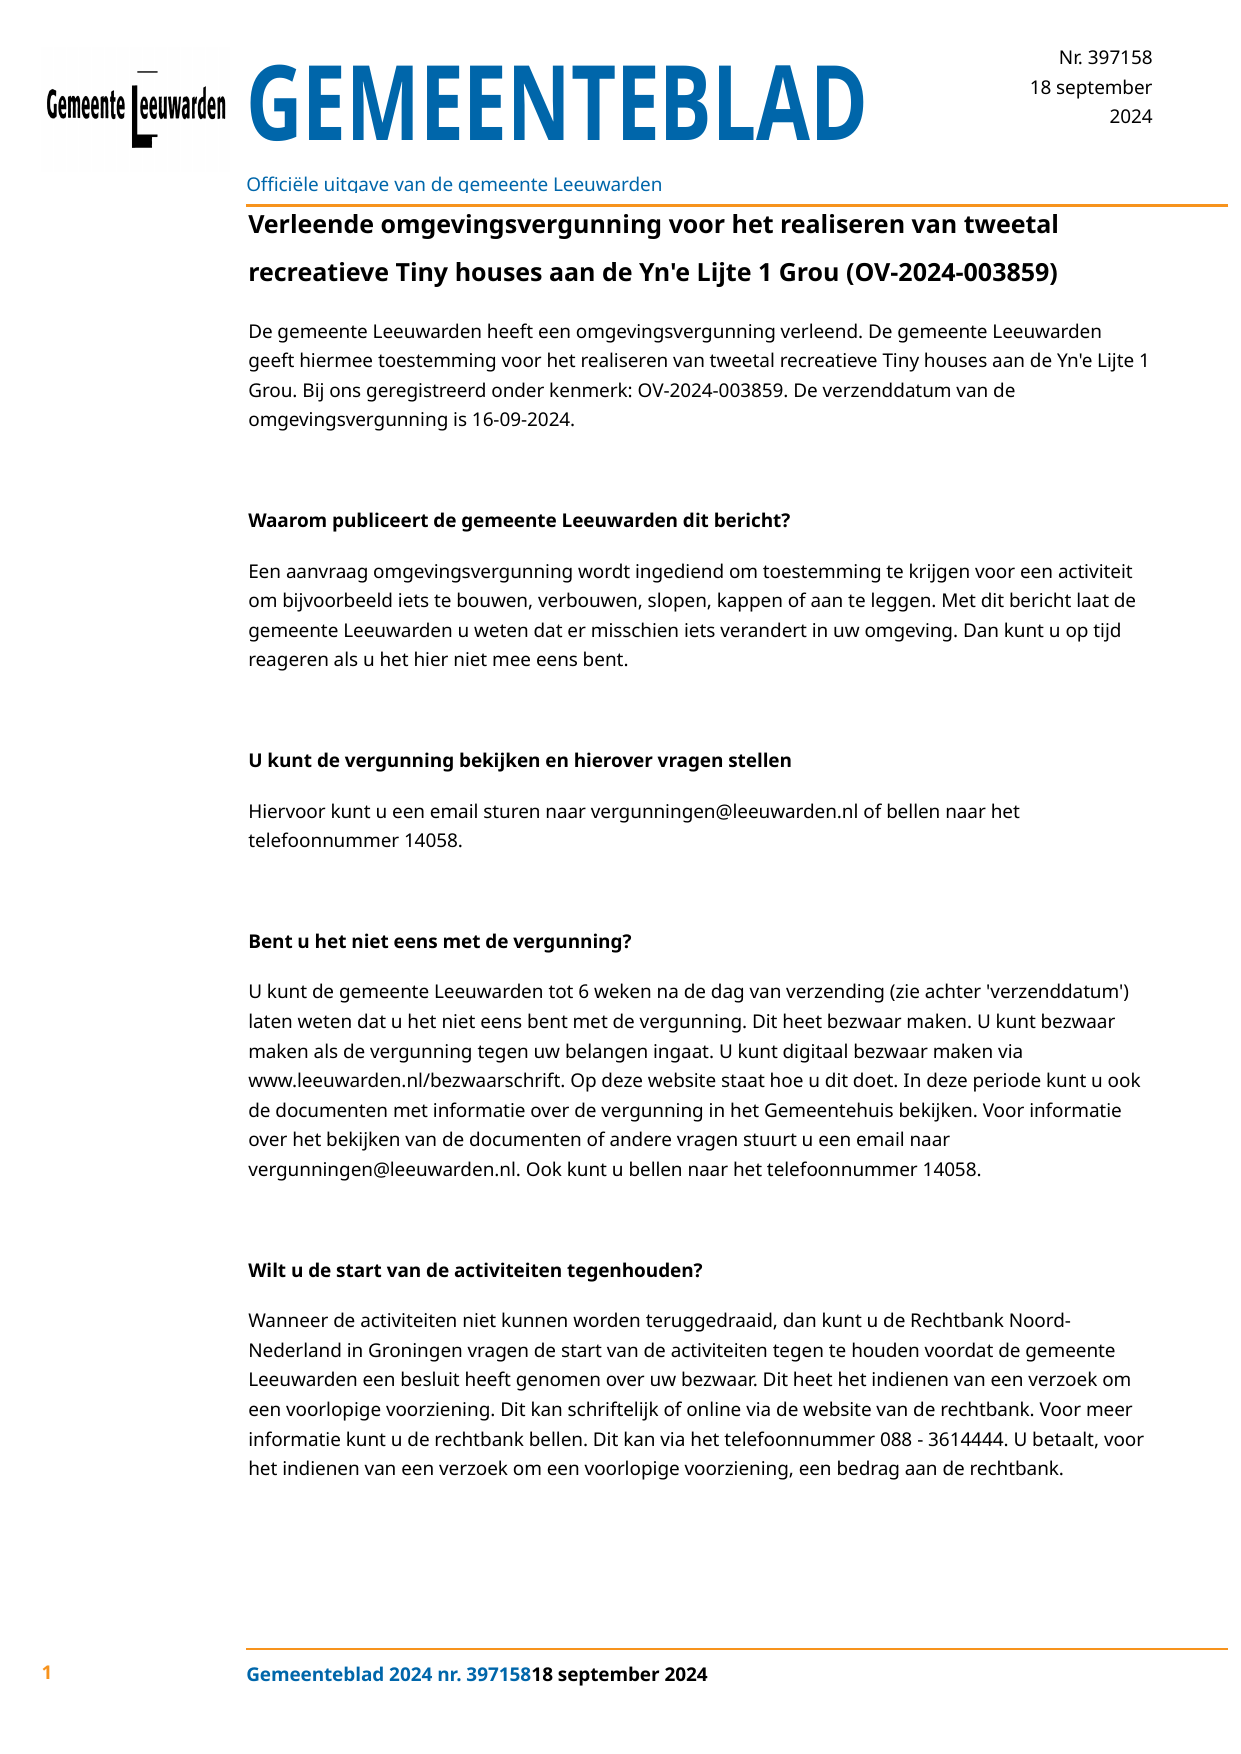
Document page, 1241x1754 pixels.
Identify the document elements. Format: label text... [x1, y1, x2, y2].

text Verleende omgevingsvergunning voor het realiseren van tweetal recreatieve Tiny houses aan de Yn'e Lijte 1 Grou (OV-2024-003859) [248, 207, 1152, 288]
text U kunt de vergunning bekijken en hierover vragen stellen [248, 747, 1152, 773]
text Bent u het niet eens met de vergunning? [248, 928, 1152, 954]
text Wanneer de activiteiten niet kunnen worden teruggedraaid, dan kunt u de Rechtbank Noord-Nederland in Groningen vragen de start van de activiteiten tegen te houden voordat de gemeente Leeuwarden een besluit heeft genomen over uw bezwaar. Dit heet het indienen van een verzoek om een voorlopige voorziening. Dit kan schriftelijk of online via de website van de rechtbank. Voor meer informatie kunt u de rechtbank bellen. Dit kan via het telefoonnummer 088 - 3614444. U betaalt, voor het indienen van een verzoek om een voorlopige voorziening, een bedrag aan de rechtbank. [248, 1307, 1152, 1481]
text Wilt u de start van de activiteiten tegenhouden? [248, 1257, 1152, 1283]
text U kunt de gemeente Leeuwarden tot 6 weken na de dag van verzending (zie achter 'verzenddatum') laten weten dat u het niet eens bent met de vergunning. Dit heet bezwaar maken. U kunt bezwaar maken als de vergunning tegen uw belangen ingaat. U kunt digitaal bezwaar maken via www.leeuwarden.nl/bezwaarschrift. Op deze website staat hoe u dit doet. In deze periode kunt u ook de documenten met informatie over de vergunning in het Gemeentehuis bekijken. Voor informatie over het bekijken van de documenten of andere vragen stuurt u een email naar vergunningen@leeuwarden.nl. Ook kunt u bellen naar het telefoonnummer 14058. [248, 979, 1152, 1182]
text Waarom publiceert de gemeente Leeuwarden dit bericht? [248, 507, 1152, 533]
picture [41, 47, 231, 172]
text De gemeente Leeuwarden heeft een omgevingsvergunning verleend. De gemeente Leeuwarden geeft hiermee toestemming voor het realiseren van tweetal recreatieve Tiny houses aan de Yn'e Lijte 1 Grou. Bij ons geregistreerd onder kenmerk: OV-2024-003859. De verzenddatum van de omgevingsvergunning is 16-09-2024. [248, 318, 1152, 432]
text Hiervoor kunt u een email sturen naar vergunningen@leeuwarden.nl of bellen naar het telefoonnummer 14058. [248, 798, 1152, 853]
text Een aanvraag omgevingsvergunning wordt ingediend om toestemming te krijgen voor een activiteit om bijvoorbeeld iets te bouwen, verbouwen, slopen, kappen of aan te leggen. Met dit bericht laat de gemeente Leeuwarden u weten dat er misschien iets verandert in uw omgeving. Dan kunt u op tijd reageren als u het hier niet mee eens bent. [248, 558, 1152, 672]
